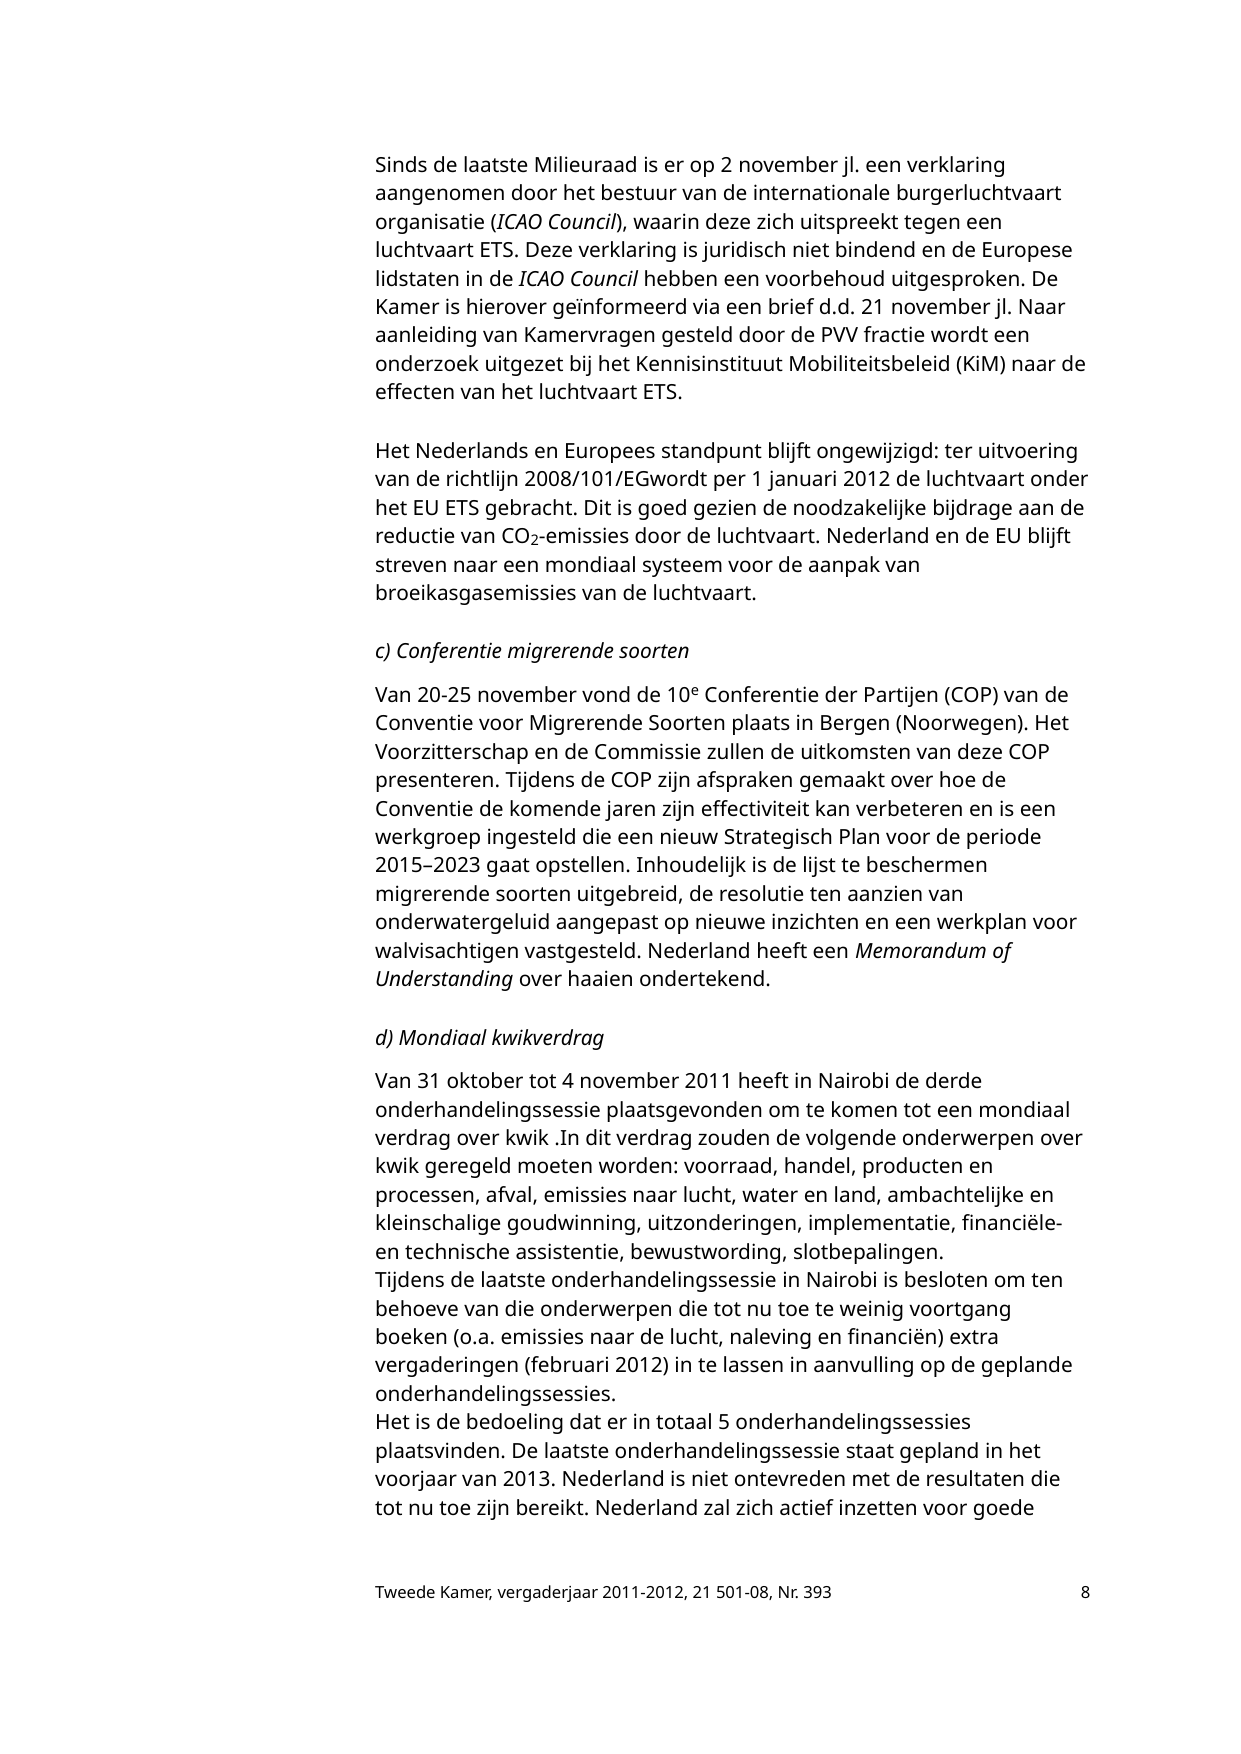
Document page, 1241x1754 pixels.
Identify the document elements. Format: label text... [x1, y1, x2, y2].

text Het Nederlands en Europees standpunt blijft ongewijzigd: ter uitvoering van de richtlijn 2008/101/EGwordt per 1 januari 2012 de luchtvaart onder het EU ETS gebracht. Dit is goed gezien de noodzakelijke bijdrage aan de reductie van CO2-emissies door de luchtvaart. Nederland en de EU blijft streven naar een mondiaal systeem voor de aanpak van broeikasgasemissies van de luchtvaart. [375, 436, 1090, 607]
text Tijdens de laatste onderhandelingssessie in Nairobi is besloten om ten behoeve van die onderwerpen die tot nu toe te weinig voortgang boeken (o.a. emissies naar de lucht, naleving en financiën) extra vergaderingen (februari 2012) in te lassen in aanvulling op de geplande onderhandelingssessies. [375, 1265, 1090, 1407]
text Van 20-25 november vond de 10e Conferentie der Partijen (COP) van de Conventie voor Migrerende Soorten plaats in Bergen (Noorwegen). Het Voorzitterschap en de Commissie zullen de uitkomsten van deze COP presenteren. Tijdens de COP zijn afspraken gemaakt over hoe de Conventie de komende jaren zijn effectiviteit kan verbeteren en is een werkgroep ingesteld die een nieuw Strategisch Plan voor de periode 2015–2023 gaat opstellen. Inhoudelijk is de lijst te beschermen migrerende soorten uitgebreid, de resolutie ten aanzien van onderwatergeluid aangepast op nieuwe inzichten en een werkplan voor walvisachtigen vastgesteld. Nederland heeft een Memorandum of Understanding over haaien ondertekend. [375, 680, 1090, 993]
text Het is de bedoeling dat er in totaal 5 onderhandelingssessies plaatsvinden. De laatste onderhandelingssessie staat gepland in het voorjaar van 2013. Nederland is niet ontevreden met de resultaten die tot nu toe zijn bereikt. Nederland zal zich actief inzetten voor goede [375, 1407, 1090, 1521]
text d) Mondiaal kwikverdrag [375, 1023, 1090, 1051]
text Sinds de laatste Milieuraad is er op 2 november jl. een verklaring aangenomen door het bestuur van de internationale burgerluchtvaart organisatie (ICAO Council), waarin deze zich uitspreekt tegen een luchtvaart ETS. Deze verklaring is juridisch niet bindend en de Europese lidstaten in de ICAO Council hebben een voorbehoud uitgesproken. De Kamer is hierover geïnformeerd via een brief d.d. 21 november jl. Naar aanleiding van Kamervragen gesteld door de PVV fractie wordt een onderzoek uitgezet bij het Kennisinstituut Mobiliteitsbeleid (KiM) naar de effecten van het luchtvaart ETS. [375, 150, 1090, 406]
text Van 31 oktober tot 4 november 2011 heeft in Nairobi de derde onderhandelingssessie plaatsgevonden om te komen tot een mondiaal verdrag over kwik .In dit verdrag zouden de volgende onderwerpen over kwik geregeld moeten worden: voorraad, handel, producten en processen, afval, emissies naar lucht, water en land, ambachtelijke en kleinschalige goudwinning, uitzonderingen, implementatie, financiële- en technische assistentie, bewustwording, slotbepalingen. [375, 1066, 1090, 1265]
text c) Conferentie migrerende soorten [375, 637, 1090, 665]
